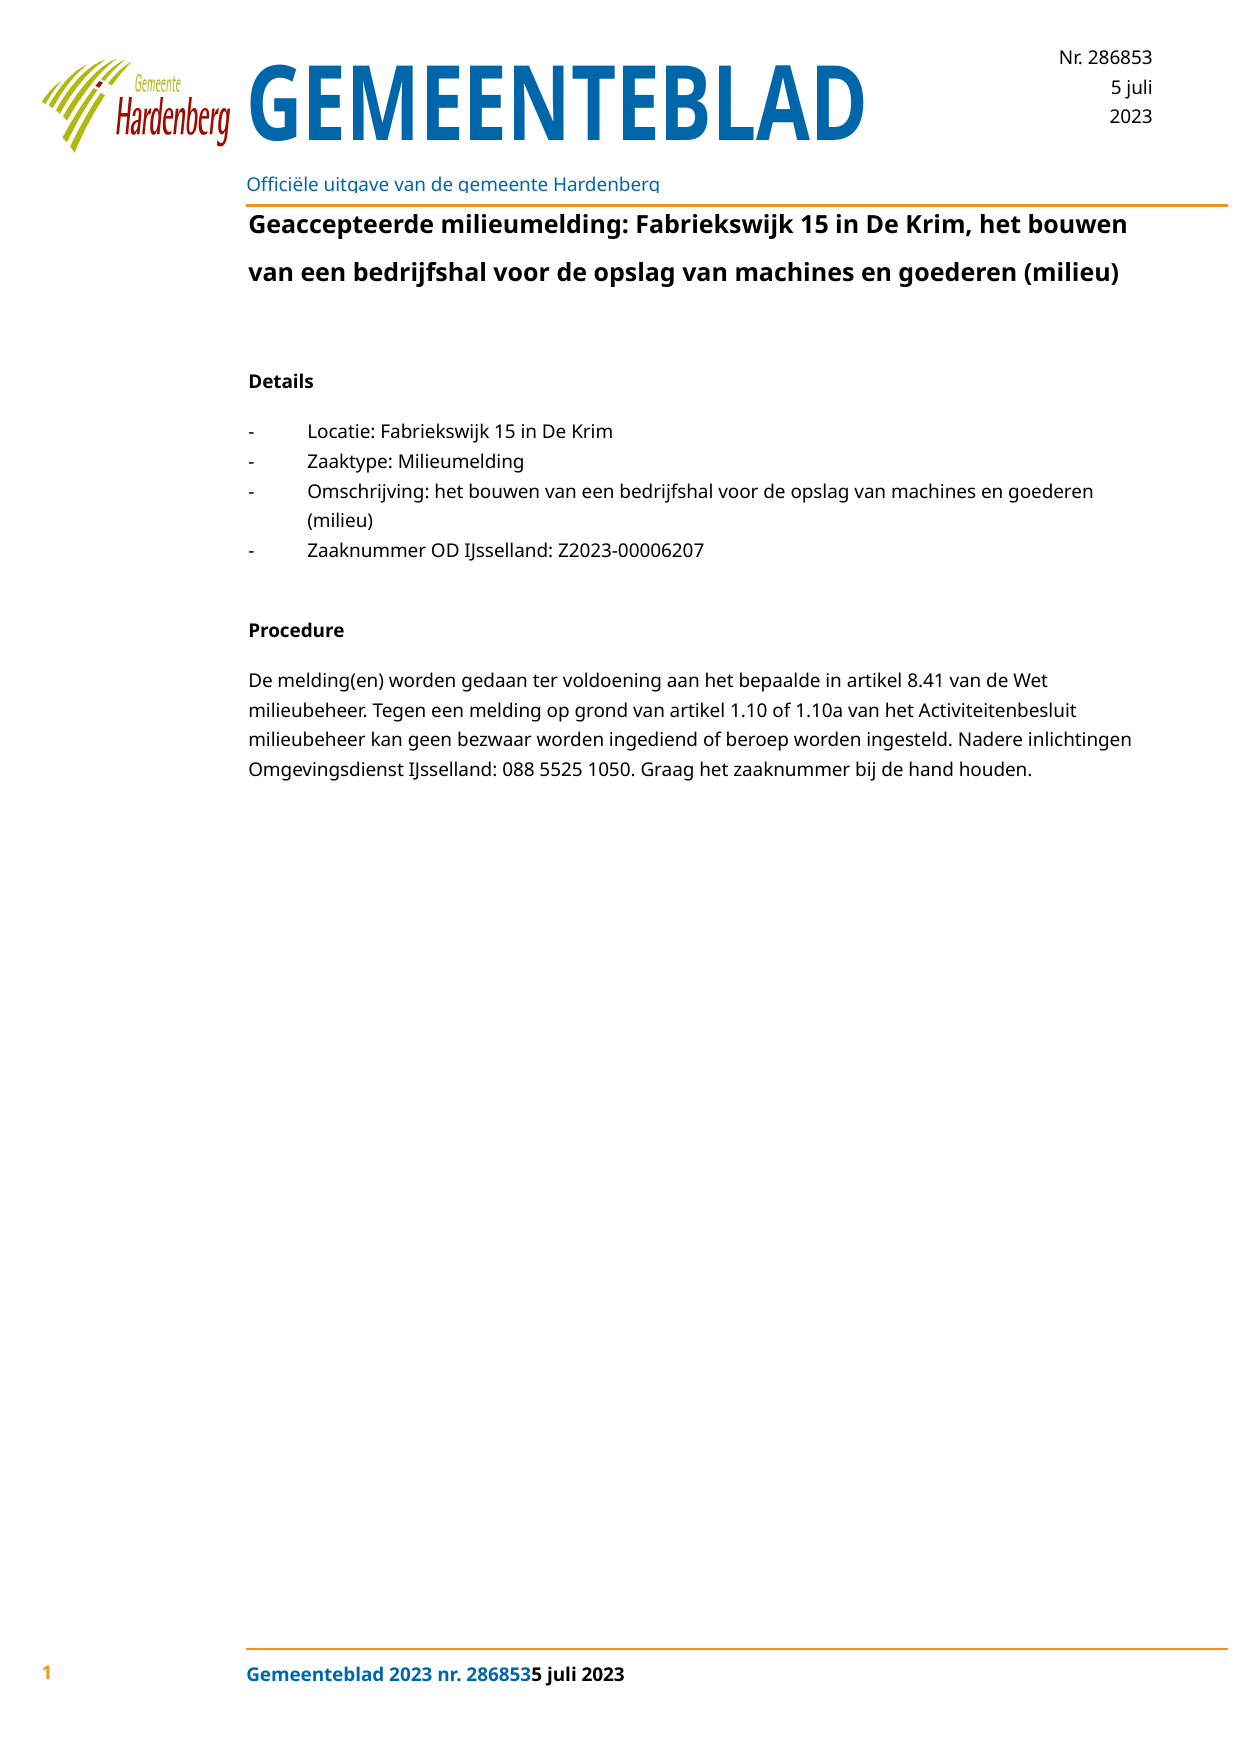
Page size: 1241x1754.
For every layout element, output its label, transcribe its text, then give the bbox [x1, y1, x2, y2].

list Locatie: Fabriekswijk 15 in De Krim [248, 419, 1152, 444]
list Zaaktype: Milieumelding [248, 448, 1152, 474]
list Omschrijving: het bouwen van een bedrijfshal voor de opslag van machines en goederen (milieu) [248, 478, 1152, 533]
text Details [248, 368, 1152, 394]
text Geaccepteerde milieumelding: Fabriekswijk 15 in De Krim, het bouwen van een bedrijfshal voor de opslag van machines en goederen (milieu) [248, 207, 1152, 288]
text Procedure [248, 617, 1152, 643]
text De melding(en) worden gedaan ter voldoening aan het bepaalde in artikel 8.41 van de Wet milieubeheer. Tegen een melding op grond van artikel 1.10 of 1.10a van het Activiteitenbesluit milieubeheer kan geen bezwaar worden ingediend of beroep worden ingesteld. Nadere inlichtingen Omgevingsdienst IJsselland: 088 5525 1050. Graag het zaaknummer bij de hand houden. [248, 667, 1152, 782]
list Zaaknummer OD IJsselland: Z2023-00006207 [248, 537, 1152, 563]
picture [41, 47, 231, 172]
